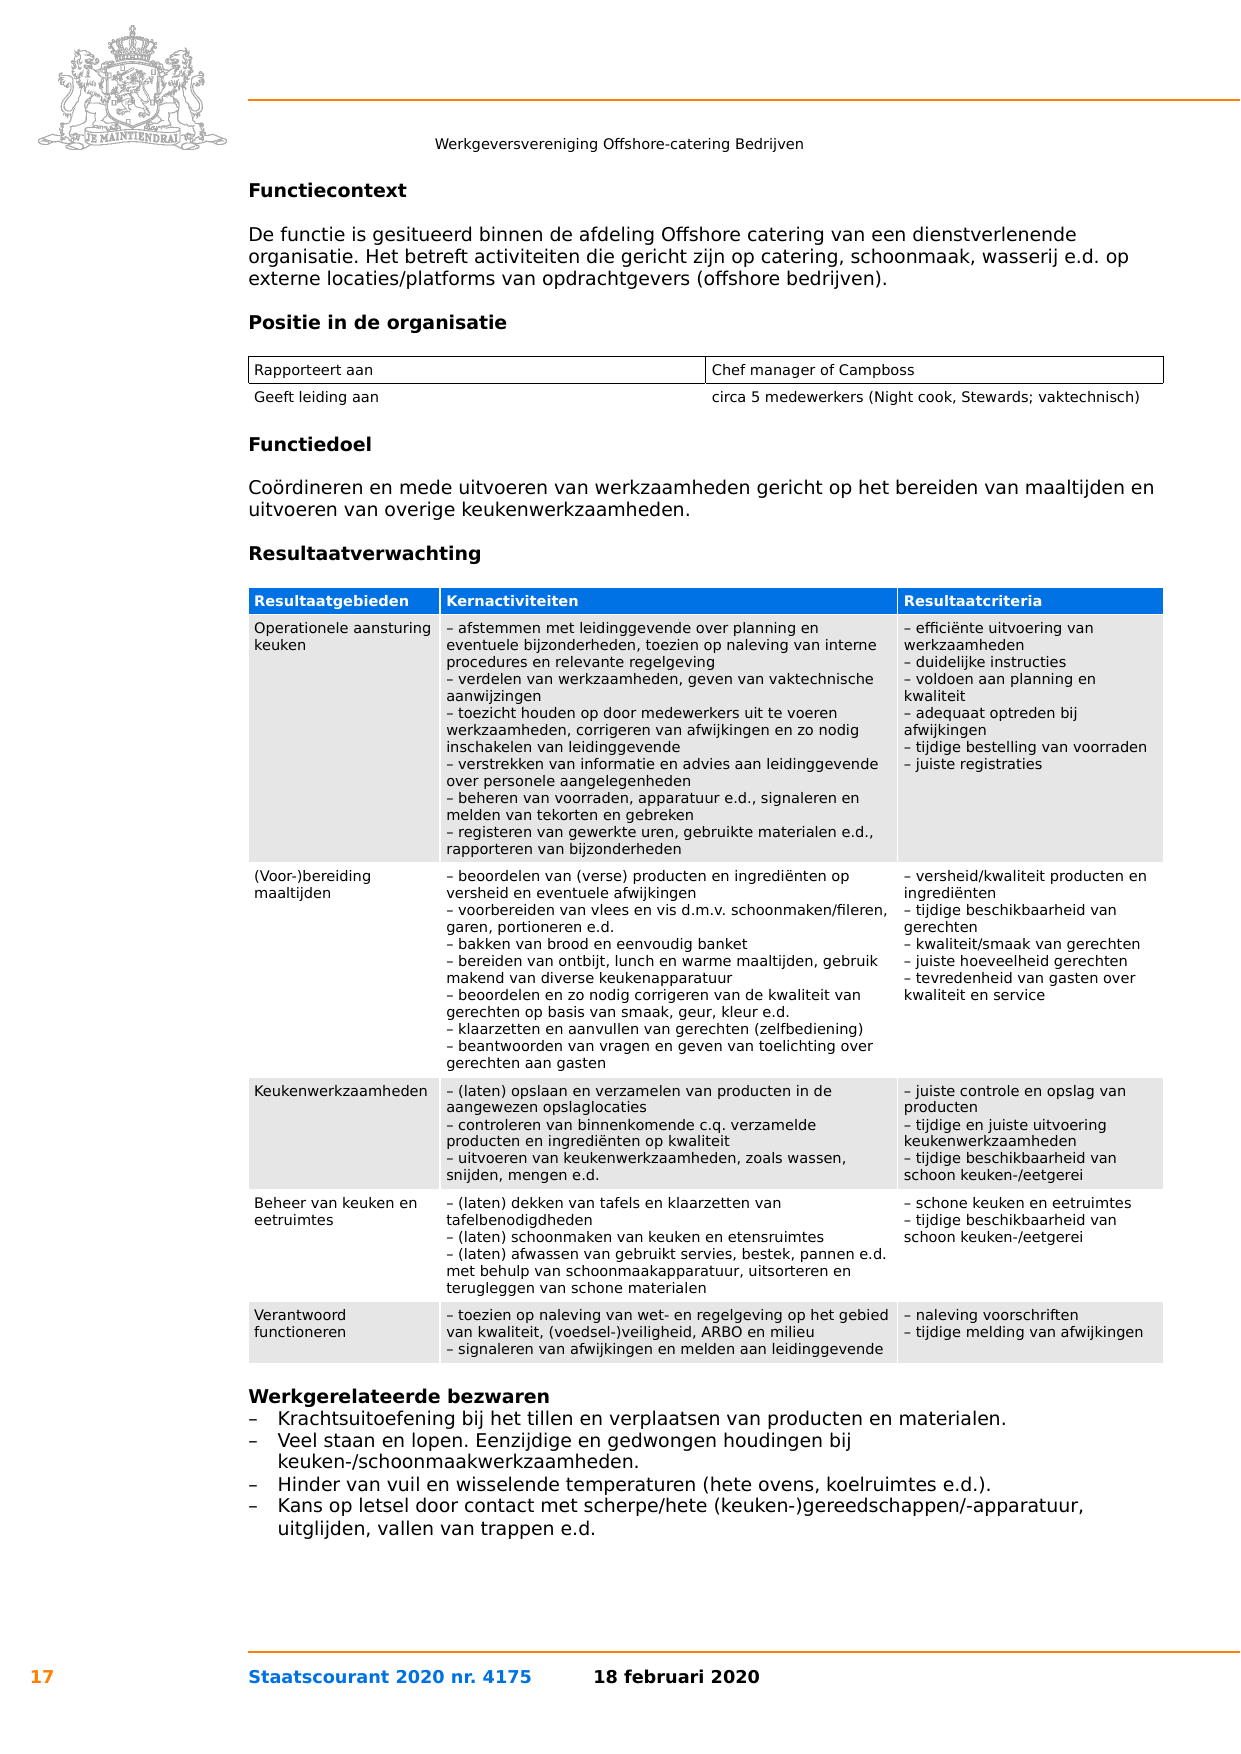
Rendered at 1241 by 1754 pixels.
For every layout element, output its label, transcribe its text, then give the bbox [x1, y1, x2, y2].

table_cell (Voor-)bereiding maaltijden [249, 864, 439, 1077]
table_cell – (laten) opslaan en verzamelen van producten in de aangewezen opslaglocaties – controleren van binnenkomende c.q. verzamelde producten en ingrediënten op kwaliteit – uitvoeren van keukenwerkzaamheden, zoals wassen, snijden, mengen e.d. [441, 1078, 897, 1189]
table_cell Beheer van keuken en eetruimtes [249, 1190, 439, 1301]
text – Hinder van vuil en wisselende temperaturen (hete ovens, koelruimtes e.d.). [248, 1473, 1163, 1495]
text – Veel staan en lopen. Eenzijdige en gedwongen houdingen bij keuken-/schoonmaakwerkzaamheden. [248, 1429, 1163, 1473]
subtitle Werkgerelateerde bezwaren [248, 1386, 1163, 1407]
table_header Chef manager of Campboss [706, 357, 1163, 383]
table_cell Operationele aansturing keuken [249, 615, 439, 862]
text – Krachtsuitoefening bij het tillen en verplaatsen van producten en materialen. [248, 1407, 1163, 1429]
table_cell [983, 131, 1163, 157]
picture [38, 25, 227, 150]
table_cell – toezien op naleving van wet- en regelgeving op het gebied van kwaliteit, (voedsel-)veiligheid, ARBO en milieu – signaleren van afwijkingen en melden aan leidinggevende [441, 1302, 897, 1363]
text De functie is gesitueerd binnen de afdeling Offshore catering van een dienstverlenende organisatie. Het betreft activiteiten die gericht zijn op catering, schoonmaak, wasserij e.d. op externe locaties/platforms van opdrachtgevers (offshore bedrijven). [248, 224, 1163, 290]
table_cell – efficiënte uitvoering van werkzaamheden – duidelijke instructies – voldoen aan planning en kwaliteit – adequaat optreden bij afwijkingen – tijdige bestelling van voorraden – juiste registraties [898, 615, 1163, 862]
table_cell [249, 131, 428, 157]
table_cell Verantwoord functioneren [249, 1302, 439, 1363]
subtitle Functiecontext [248, 180, 1163, 202]
table_cell – afstemmen met leidinggevende over planning en eventuele bijzonderheden, toezien op naleving van interne procedures en relevante regelgeving – verdelen van werkzaamheden, geven van vaktechnische aanwijzingen – toezicht houden op door medewerkers uit te voeren werkzaamheden, corrigeren van afwijkingen en zo nodig inschakelen van leidinggevende – verstrekken van informatie en advies aan leidinggevende over personele aangelegenheden – beheren van voorraden, apparatuur e.d., signaleren en melden van tekorten en gebreken – registeren van gewerkte uren, gebruikte materialen e.d., rapporteren van bijzonderheden [441, 615, 897, 862]
table_cell – (laten) dekken van tafels en klaarzetten van tafelbenodigdheden – (laten) schoonmaken van keuken en etensruimtes – (laten) afwassen van gebruikt servies, bestek, pannen e.d. met behulp van schoonmaakapparatuur, uitsorteren en terugleggen van schone materialen [441, 1190, 897, 1301]
subtitle Resultaatverwachting [248, 543, 1163, 565]
table_cell Geeft leiding aan [249, 384, 705, 411]
table_cell – beoordelen van (verse) producten en ingrediënten op versheid en eventuele afwijkingen – voorbereiden van vlees en vis d.m.v. schoonmaken/fileren, garen, portioneren e.d. – bakken van brood en eenvoudig banket – bereiden van ontbijt, lunch en warme maaltijden, gebruik makend van diverse keukenapparatuur – beoordelen en zo nodig corrigeren van de kwaliteit van gerechten op basis van smaak, geur, kleur e.d. – klaarzetten en aanvullen van gerechten (zelfbediening) – beantwoorden van vragen en geven van toelichting over gerechten aan gasten [441, 864, 897, 1077]
table_header Resultaatgebieden [249, 588, 439, 614]
table_cell – schone keuken en eetruimtes – tijdige beschikbaarheid van schoon keuken-/eetgerei [898, 1190, 1163, 1301]
table_cell circa 5 medewerkers (Night cook, Stewards; vaktechnisch) [706, 384, 1163, 411]
text – Kans op letsel door contact met scherpe/hete (keuken-)gereedschappen/-apparatuur, uitglijden, vallen van trappen e.d. [248, 1495, 1163, 1539]
table_cell Keukenwerkzaamheden [249, 1078, 439, 1189]
text Coördineren en mede uitvoeren van werkzaamheden gericht op het bereiden van maaltijden en uitvoeren van overige keukenwerkzaamheden. [248, 477, 1163, 521]
table_cell – juiste controle en opslag van producten – tijdige en juiste uitvoering keukenwerkzaamheden – tijdige beschikbaarheid van schoon keuken-/eetgerei [898, 1078, 1163, 1189]
table_header Kernactiviteiten [441, 588, 897, 614]
subtitle Functiedoel [248, 433, 1163, 455]
table_cell Werkgeversvereniging Offshore-catering Bedrijven [429, 131, 982, 157]
table_cell – naleving voorschriften – tijdige melding van afwijkingen [898, 1302, 1163, 1363]
subtitle Positie in de organisatie [248, 312, 1163, 334]
table_header Resultaatcriteria [898, 588, 1163, 614]
table_header Rapporteert aan [249, 357, 705, 383]
table_cell – versheid/kwaliteit producten en ingrediënten – tijdige beschikbaarheid van gerechten – kwaliteit/smaak van gerechten – juiste hoeveelheid gerechten – tevredenheid van gasten over kwaliteit en service [898, 864, 1163, 1077]
